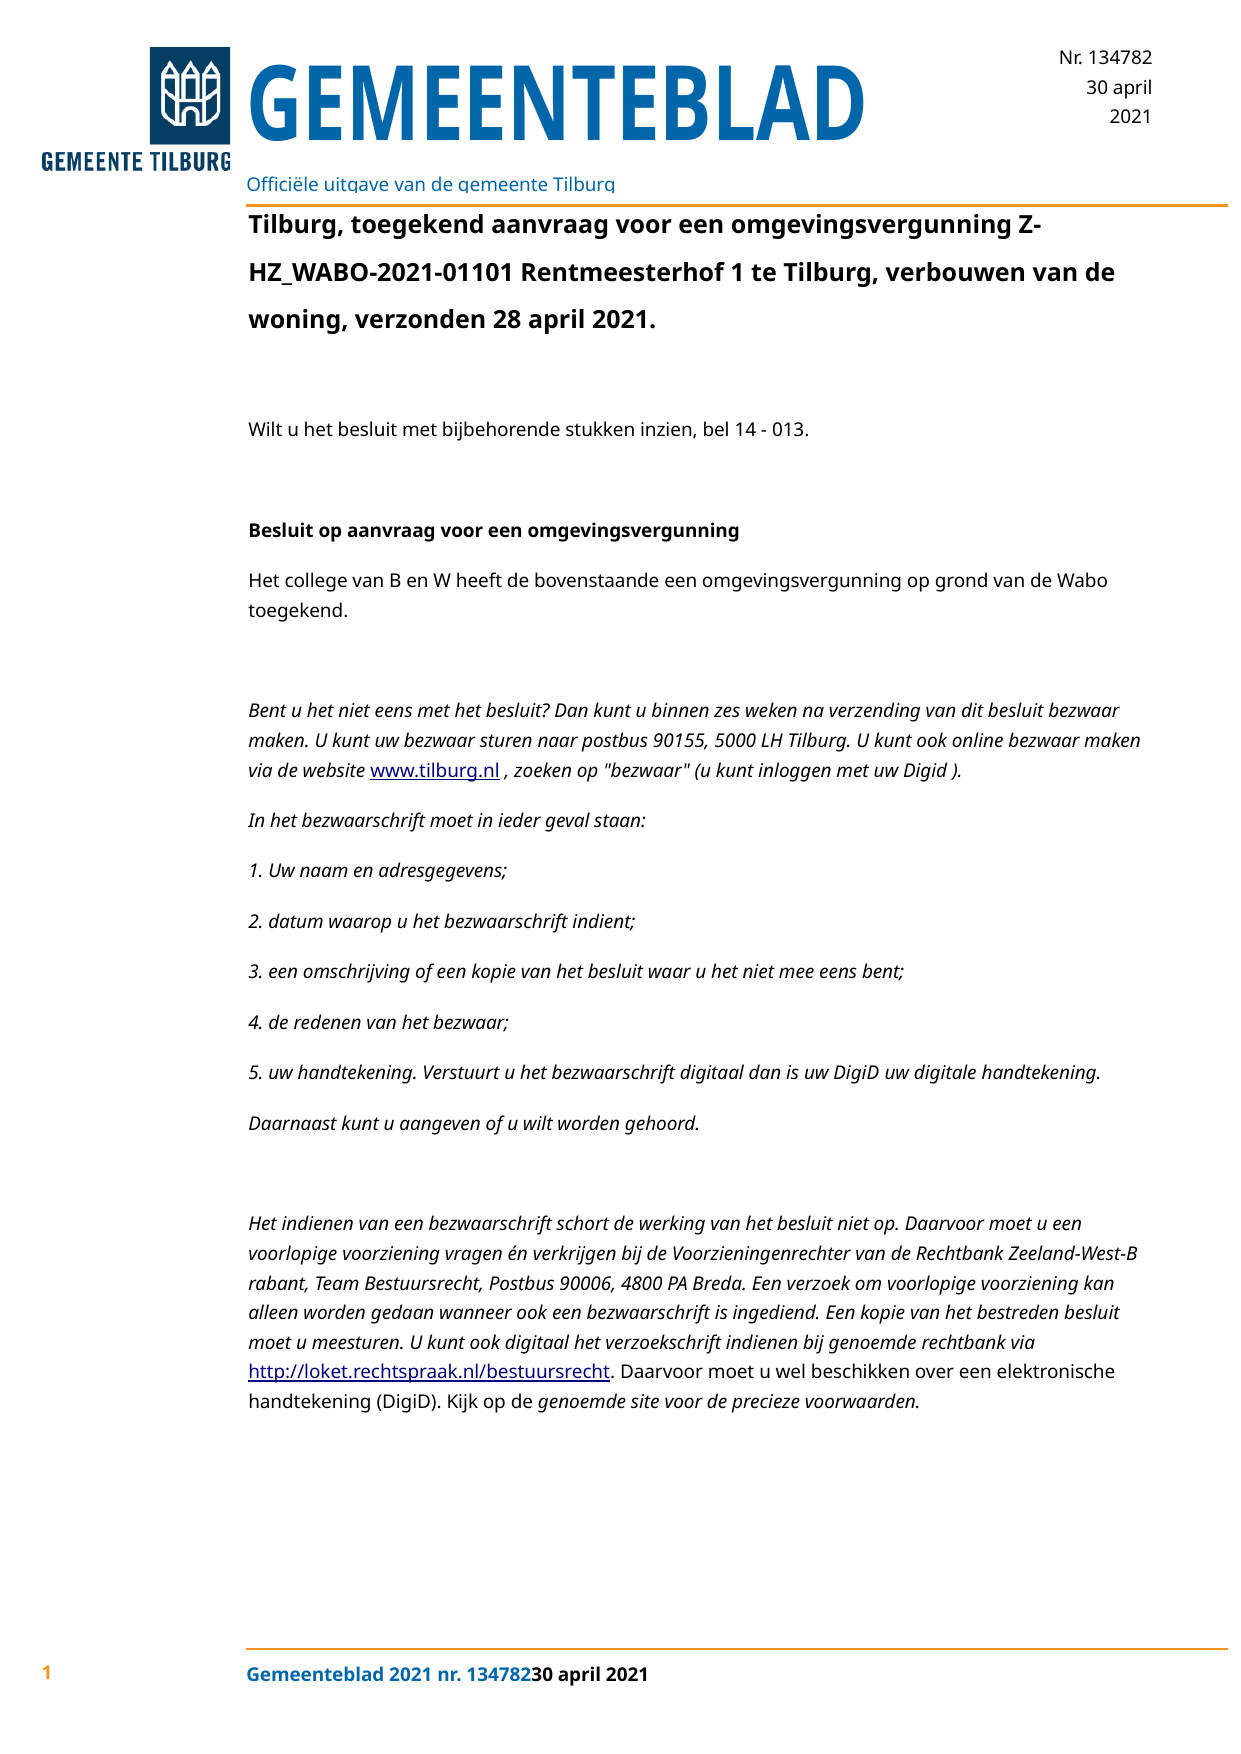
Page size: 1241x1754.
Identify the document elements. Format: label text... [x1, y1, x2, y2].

text In het bezwaarschrift moet in ieder geval staan: [248, 807, 1152, 833]
text Het college van B en W heeft de bovenstaande een omgevingsvergunning op grond van de Wabo toegekend. [248, 567, 1152, 622]
text Tilburg, toegekend aanvraag voor een omgevingsvergunning Z-HZ_WABO-2021-01101 Rentmeesterhof 1 te Tilburg, verbouwen van de woning, verzonden 28 april 2021. [248, 207, 1152, 336]
picture [41, 47, 231, 172]
text Besluit op aanvraag voor een omgevingsvergunning [248, 517, 1152, 542]
text Bent u het niet eens met het besluit? Dan kunt u binnen zes weken na verzending van dit besluit bezwaar maken. U kunt uw bezwaar sturen naar postbus 90155, 5000 LH Tilburg. U kunt ook online bezwaar maken via de website www.tilburg.nl , zoeken op "bezwaar" (u kunt inloggen met uw Digid ). [248, 698, 1152, 782]
text 2. datum waarop u het bezwaarschrift indient; [248, 908, 1152, 934]
text 1. Uw naam en adresgegevens; [248, 858, 1152, 883]
text Wilt u het besluit met bijbehorende stukken inzien, bel 14 - 013. [248, 416, 1152, 442]
text Daarnaast kunt u aangeven of u wilt worden gehoord. [248, 1110, 1152, 1135]
text 5. uw handtekening. Verstuurt u het bezwaarschrift digitaal dan is uw DigiD uw digitale handtekening. [248, 1059, 1152, 1085]
text 4. de redenen van het bezwaar; [248, 1009, 1152, 1034]
text Het indienen van een bezwaarschrift schort de werking van het besluit niet op. Daarvoor moet u een voorlopige voorziening vragen én verkrijgen bij de Voorzieningenrechter van de Rechtbank Zeeland-West-B rabant, Team Bestuursrecht, Postbus 90006, 4800 PA Breda. Een verzoek om voorlopige voorziening kan alleen worden gedaan wanneer ook een bezwaarschrift is ingediend. Een kopie van het bestreden besluit moet u meesturen. U kunt ook digitaal het verzoekschrift indienen bij genoemde rechtbank via http://loket.rechtspraak.nl/bestuursrecht. Daarvoor moet u wel beschikken over een elektronische handtekening (DigiD). Kijk op de genoemde site voor de precieze voorwaarden. [248, 1211, 1152, 1414]
text 3. een omschrijving of een kopie van het besluit waar u het niet mee eens bent; [248, 958, 1152, 984]
